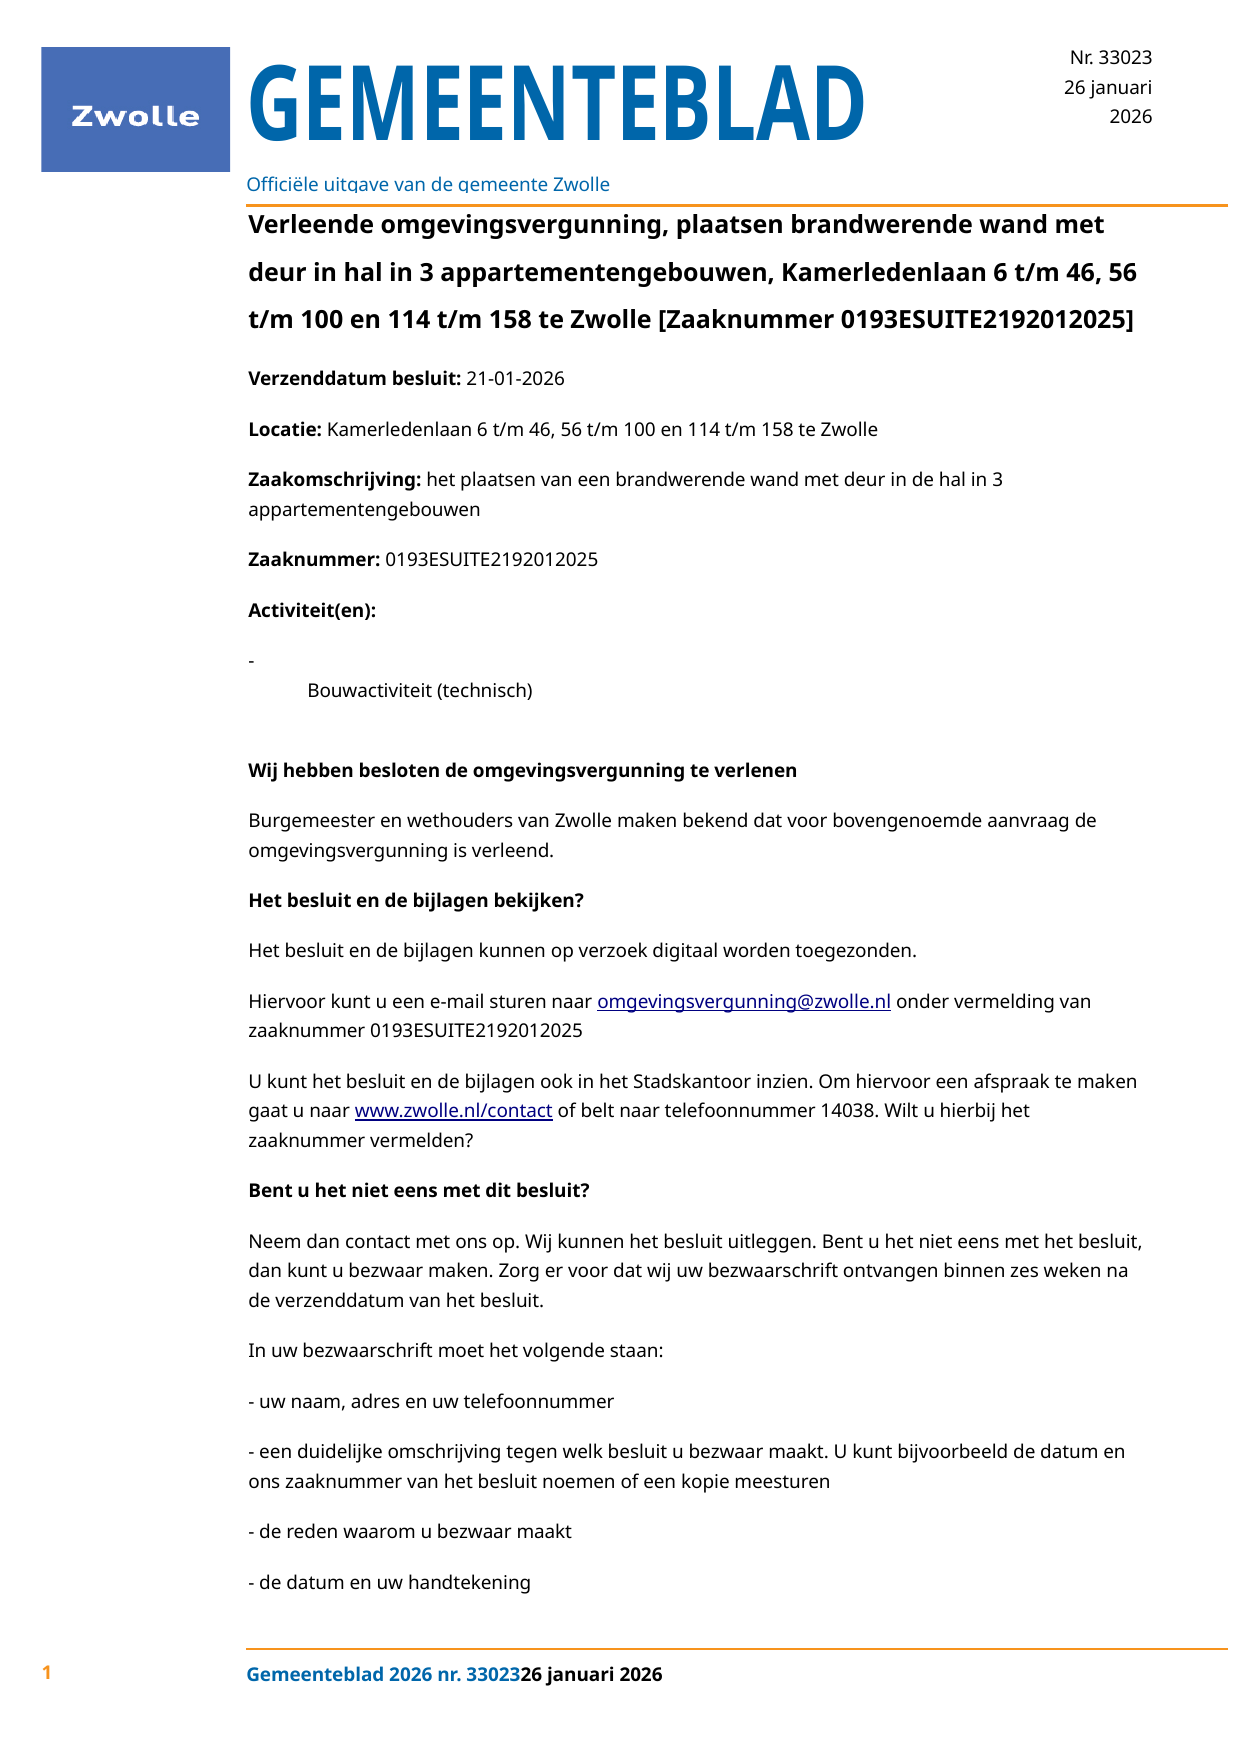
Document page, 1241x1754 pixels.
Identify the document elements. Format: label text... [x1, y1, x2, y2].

text Zaakomschrijving: het plaatsen van een brandwerende wand met deur in de hal in 3 appartementengebouwen [248, 466, 1152, 522]
text Hiervoor kunt u een e-mail sturen naar omgevingsvergunning@zwolle.nl onder vermelding van zaaknummer 0193ESUITE2192012025 [248, 988, 1152, 1043]
text In uw bezwaarschrift moet het volgende staan: [248, 1338, 1152, 1363]
text - de datum en uw handtekening [248, 1569, 1152, 1594]
text Burgemeester en wethouders van Zwolle maken bekend dat voor bovengenoemde aanvraag de omgevingsvergunning is verleend. [248, 807, 1152, 862]
list Bouwactiviteit (technisch) [248, 677, 1152, 702]
text Neem dan contact met ons op. Wij kunnen het besluit uitleggen. Bent u het niet eens met het besluit, dan kunt u bezwaar maken. Zorg er voor dat wij uw bezwaarschrift ontvangen binnen zes weken na de verzenddatum van het besluit. [248, 1228, 1152, 1313]
text Het besluit en de bijlagen bekijken? [248, 887, 1152, 913]
text - een duidelijke omschrijving tegen welk besluit u bezwaar maakt. U kunt bijvoorbeeld de datum en ons zaaknummer van het besluit noemen of een kopie meesturen [248, 1438, 1152, 1494]
text Activiteit(en): [248, 597, 1152, 622]
text - uw naam, adres en uw telefoonnummer [248, 1388, 1152, 1414]
text Wij hebben besloten de omgevingsvergunning te verlenen [248, 757, 1152, 782]
text Zaaknummer: 0193ESUITE2192012025 [248, 546, 1152, 572]
text Bent u het niet eens met dit besluit? [248, 1178, 1152, 1203]
text Het besluit en de bijlagen kunnen op verzoek digitaal worden toegezonden. [248, 938, 1152, 963]
text Verleende omgevingsvergunning, plaatsen brandwerende wand met deur in hal in 3 appartementengebouwen, Kamerledenlaan 6 t/m 46, 56 t/m 100 en 114 t/m 158 te Zwolle [Zaaknummer 0193ESUITE2192012025] [248, 207, 1152, 336]
text Verzenddatum besluit: 21-01-2026 [248, 366, 1152, 391]
text - de reden waarom u bezwaar maakt [248, 1518, 1152, 1544]
text U kunt het besluit en de bijlagen ook in het Stadskantoor inzien. Om hiervoor een afspraak te maken gaat u naar www.zwolle.nl/contact of belt naar telefoonnummer 14038. Wilt u hierbij het zaaknummer vermelden? [248, 1068, 1152, 1153]
picture [41, 47, 231, 172]
text Locatie: Kamerledenlaan 6 t/m 46, 56 t/m 100 en 114 t/m 158 te Zwolle [248, 416, 1152, 442]
